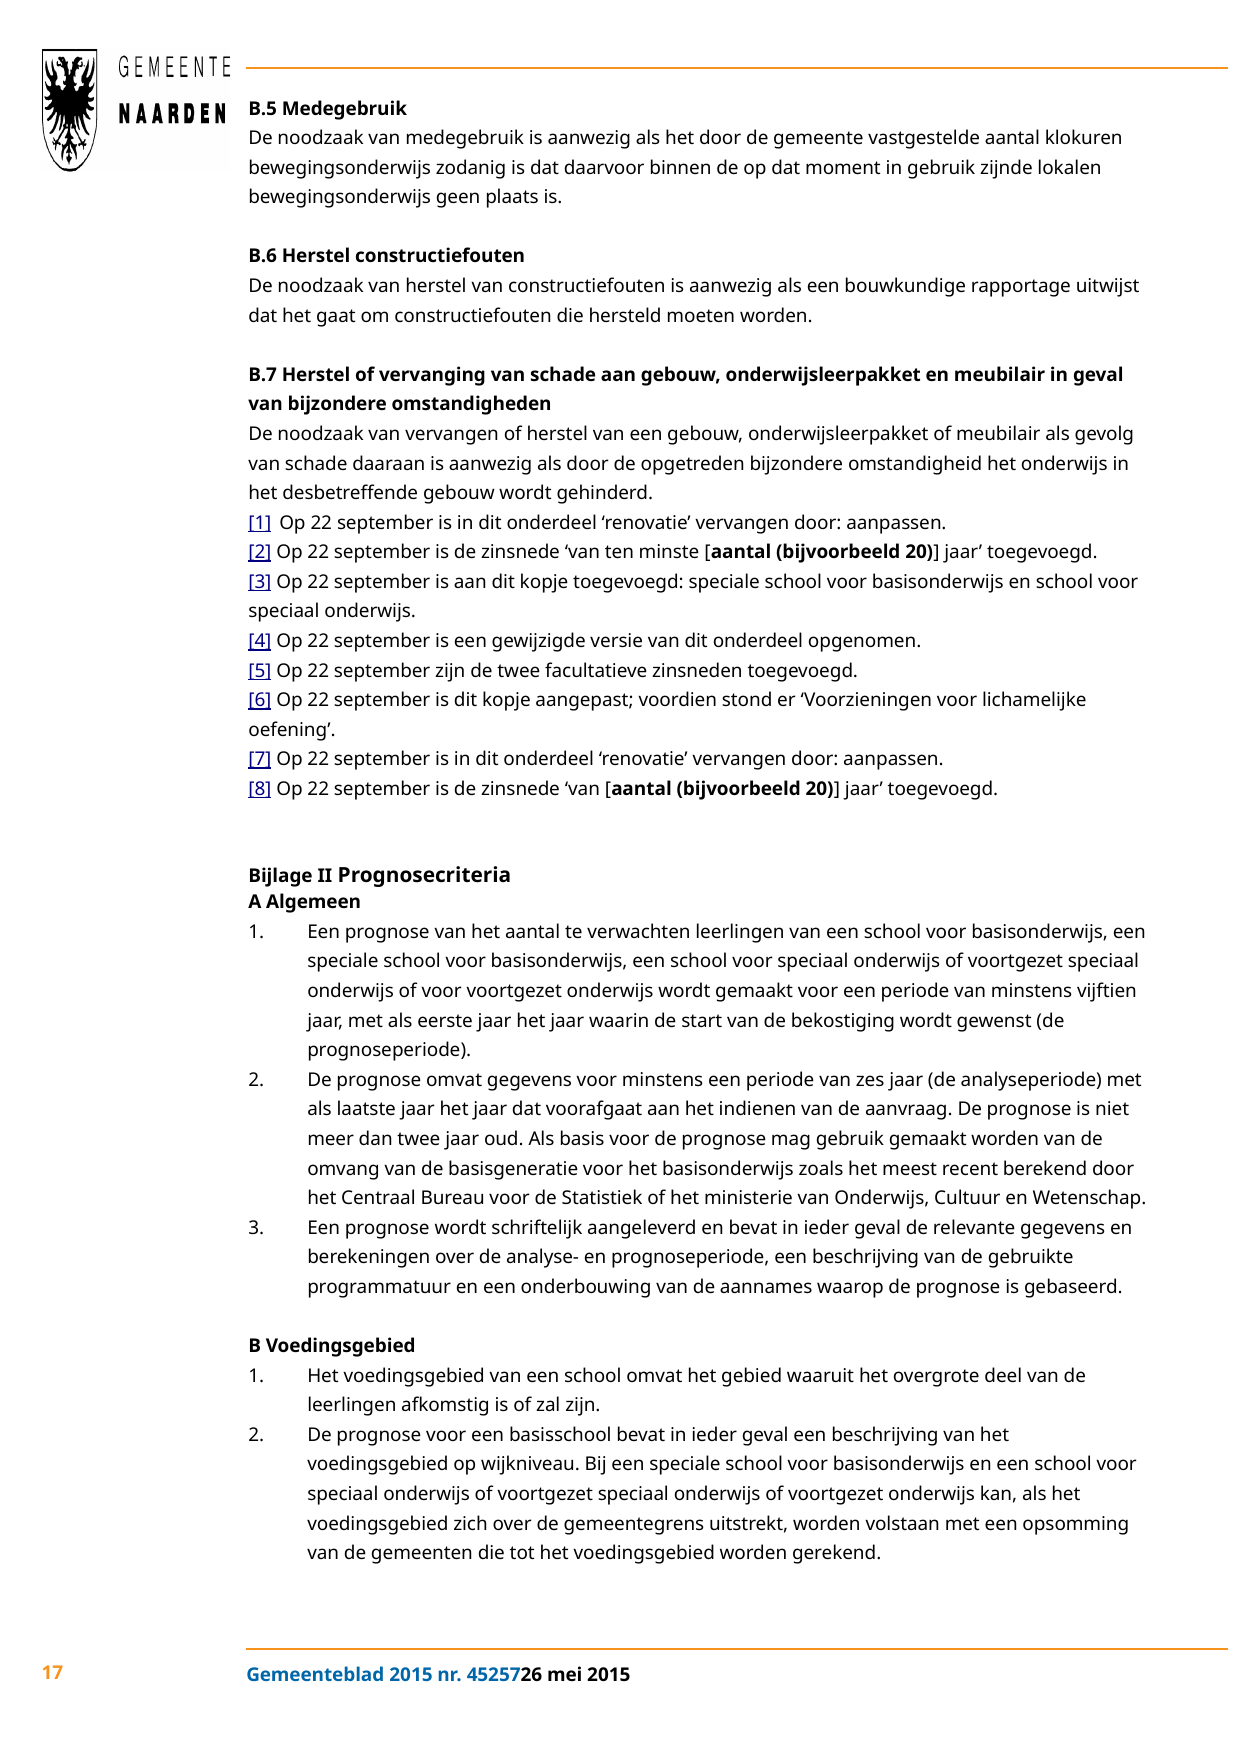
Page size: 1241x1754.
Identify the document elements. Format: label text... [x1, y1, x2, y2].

list Een prognose wordt schriftelijk aangeleverd en bevat in ieder geval de relevante gegevens en berekeningen over de analyse- en prognoseperiode, een beschrijving van de gebruikte programmatuur en een onderbouwing van de aannames waarop de prognose is gebaseerd. [248, 1214, 1152, 1299]
text B Voedingsgebied [248, 1332, 1152, 1358]
text [3] Op 22 september is aan dit kopje toegevoegd: speciale school voor basisonderwijs en school voor speciaal onderwijs. [248, 568, 1152, 623]
text B.5 Medegebruik [248, 95, 1152, 121]
text B.7 Herstel of vervanging van schade aan gebouw, onderwijsleerpakket en meubilair in geval van bijzondere omstandigheden [248, 361, 1152, 416]
text [5] Op 22 september zijn de twee facultatieve zinsneden toegevoegd. [248, 657, 1152, 683]
list Het voedingsgebied van een school omvat het gebied waaruit het overgrote deel van de leerlingen afkomstig is of zal zijn. [248, 1362, 1152, 1417]
text [1] Op 22 september is in dit onderdeel ‘renovatie’ vervangen door: aanpassen. [248, 509, 1152, 535]
text [7] Op 22 september is in dit onderdeel ‘renovatie’ vervangen door: aanpassen. [248, 746, 1152, 771]
picture [41, 47, 231, 172]
text A Algemeen [248, 888, 1152, 914]
text Bijlage II Prognosecriteria [248, 860, 1152, 888]
text [8] Op 22 september is de zinsnede ‘van [aantal (bijvoorbeeld 20)] jaar’ toegevoegd. [248, 775, 1152, 801]
text [2] Op 22 september is de zinsnede ‘van ten minste [aantal (bijvoorbeeld 20)] jaar’ toegevoegd. [248, 538, 1152, 564]
text De noodzaak van herstel van constructiefouten is aanwezig als een bouwkundige rapportage uitwijst dat het gaat om constructiefouten die hersteld moeten worden. [248, 272, 1152, 328]
list Een prognose van het aantal te verwachten leerlingen van een school voor basisonderwijs, een speciale school voor basisonderwijs, een school voor speciaal onderwijs of voortgezet speciaal onderwijs of voor voortgezet onderwijs wordt gemaakt voor een periode van minstens vijftien jaar, met als eerste jaar het jaar waarin de start van de bekostiging wordt gewenst (de prognoseperiode). [248, 918, 1152, 1062]
text De noodzaak van vervangen of herstel van een gebouw, onderwijsleerpakket of meubilair als gevolg van schade daaraan is aanwezig als door de opgetreden bijzondere omstan­digheid het onderwijs in het desbetreffende gebouw wordt gehinderd. [248, 420, 1152, 505]
text De noodzaak van medegebruik is aanwezig als het door de gemeente vastgestelde aantal klokuren bewegingsonderwijs zodanig is dat daarvoor binnen de op dat moment in gebruik zijnde lokalen bewegingsonderwijs geen plaats is. [248, 124, 1152, 209]
text [4] Op 22 september is een gewijzigde versie van dit onderdeel opgenomen. [248, 627, 1152, 653]
list De prognose omvat gegevens voor minstens een periode van zes jaar (de analyseperiode) met als laatste jaar het jaar dat voorafgaat aan het indienen van de aanvraag. De prognose is niet meer dan twee jaar oud. Als basis voor de prognose mag gebruik gemaakt worden van de omvang van de basisgeneratie voor het basisonderwijs zoals het meest recent berekend door het Centraal Bureau voor de Statistiek of het ministerie van Onderwijs, Cultuur en Wetenschap. [248, 1066, 1152, 1210]
text B.6 Herstel constructiefouten [248, 243, 1152, 268]
list De prognose voor een basisschool bevat in ieder geval een beschrijving van het voedingsgebied op wijkniveau. Bij een speciale school voor basisonderwijs en een school voor speciaal onderwijs of voortgezet speciaal onderwijs of voortgezet onderwijs kan, als het voedingsgebied zich over de gemeentegrens uitstrekt, worden volstaan met een opsomming van de gemeenten die tot het voedingsgebied worden gerekend. [248, 1421, 1152, 1565]
text [6] Op 22 september is dit kopje aangepast; voordien stond er ‘Voorzieningen voor lichamelijke oefening’. [248, 686, 1152, 742]
